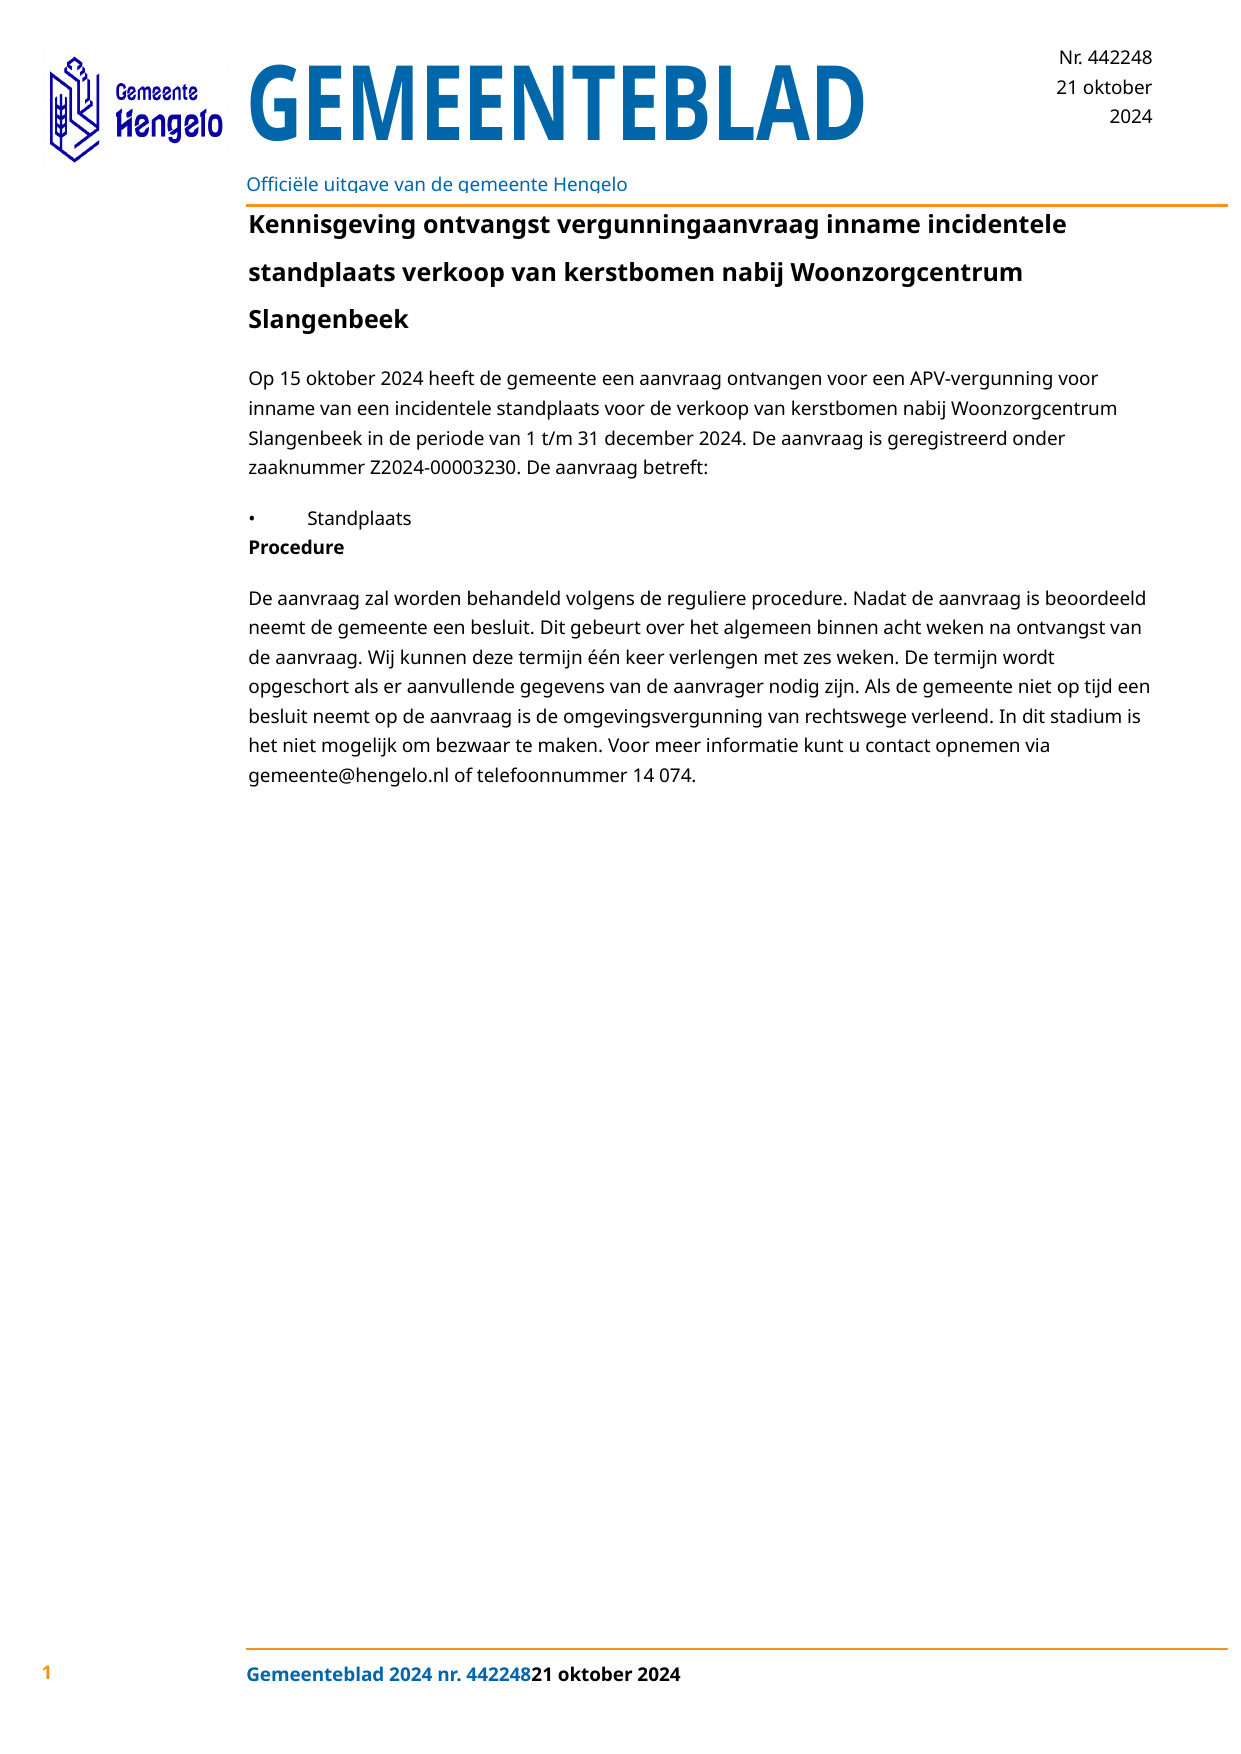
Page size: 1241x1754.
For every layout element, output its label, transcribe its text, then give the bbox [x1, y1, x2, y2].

text Kennisgeving ontvangst vergunningaanvraag inname incidentele standplaats verkoop van kerstbomen nabij Woonzorgcentrum Slangenbeek [248, 207, 1152, 336]
text De aanvraag zal worden behandeld volgens de reguliere procedure. Nadat de aanvraag is beoordeeld neemt de gemeente een besluit. Dit gebeurt over het algemeen binnen acht weken na ontvangst van de aanvraag. Wij kunnen deze termijn één keer verlengen met zes weken. De termijn wordt opgeschort als er aanvullende gegevens van de aanvrager nodig zijn. Als de gemeente niet op tijd een besluit neemt op de aanvraag is de omgevingsvergunning van rechtswege verleend. In dit stadium is het niet mogelijk om bezwaar te maken. Voor meer informatie kunt u contact opnemen via gemeente@hengelo.nl of telefoonnummer 14 074. [248, 585, 1152, 788]
picture [41, 47, 231, 172]
text Procedure [248, 534, 1152, 560]
text Op 15 oktober 2024 heeft de gemeente een aanvraag ontvangen voor een APV-vergunning voor inname van een incidentele standplaats voor de verkoop van kerstbomen nabij Woonzorgcentrum Slangenbeek in de periode van 1 t/m 31 december 2024. De aanvraag is geregistreerd onder zaaknummer Z2024-00003230. De aanvraag betreft: [248, 366, 1152, 480]
list Standplaats [248, 505, 1152, 530]
